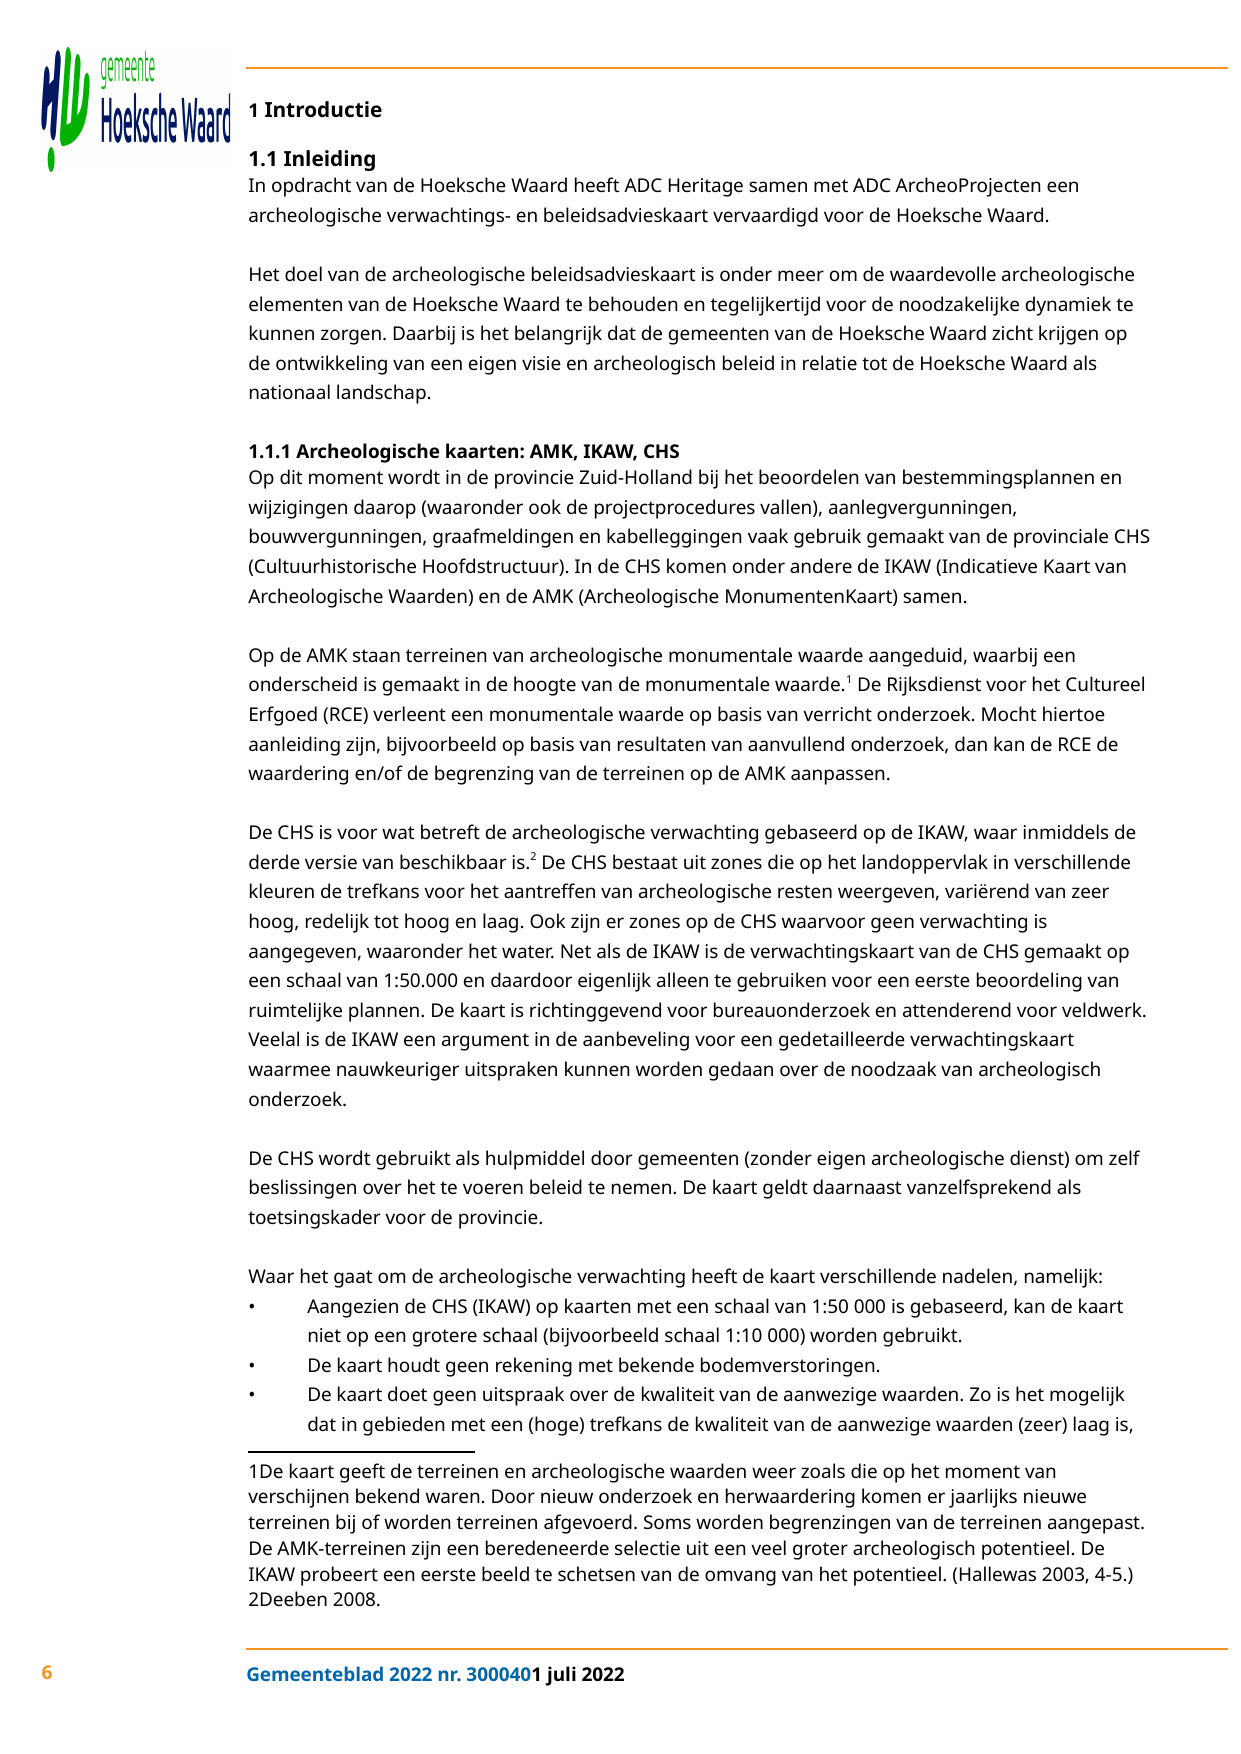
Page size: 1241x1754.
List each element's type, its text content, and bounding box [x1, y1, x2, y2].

text 1.1.1 Archeologische kaarten: AMK, IKAW, CHS [248, 439, 1152, 464]
text De kaart geeft de terreinen en archeologische waarden weer zoals die op het moment van verschijnen bekend waren. Door nieuw onderzoek en herwaardering komen er jaarlijks nieuwe terreinen bij of worden terreinen afgevoerd. Soms worden begrenzingen van de terreinen aangepast. De AMK-terreinen zijn een beredeneerde selectie uit een veel groter archeologisch potentieel. De IKAW probeert een eerste beeld te schetsen van de omvang van het potentieel. (Hallewas 2003, 4-5.) [248, 1458, 1152, 1586]
text Waar het gaat om de archeologische verwachting heeft de kaart verschillende nadelen, namelijk: [248, 1263, 1152, 1289]
list Aangezien de CHS (IKAW) op kaarten met een schaal van 1:50 000 is gebaseerd, kan de kaart niet op een grotere schaal (bijvoorbeeld schaal 1:10 000) worden gebruikt. [248, 1293, 1152, 1348]
text In opdracht van de Hoeksche Waard heeft ADC Heritage samen met ADC ArcheoProjecten een archeologische verwachtings- en beleidsadvieskaart vervaardigd voor de Hoeksche Waard. [248, 172, 1152, 228]
list De kaart doet geen uitspraak over de kwaliteit van de aanwezige waarden. Zo is het mogelijk dat in gebieden met een (hoge) trefkans de kwaliteit van de aanwezige waarden (zeer) laag is, [248, 1382, 1152, 1437]
text Het doel van de archeologische beleidsadvieskaart is onder meer om de waardevolle archeologische elementen van de Hoeksche Waard te behouden en tegelijkertijd voor de noodzakelijke dynamiek te kunnen zorgen. Daarbij is het belangrijk dat de gemeenten van de Hoeksche Waard zicht krijgen op de ontwikkeling van een eigen visie en archeologisch beleid in relatie tot de Hoeksche Waard als nationaal landschap. [248, 261, 1152, 405]
text 1.1 Inleiding [248, 144, 1152, 172]
picture [41, 47, 231, 172]
text De CHS is voor wat betreft de archeologische verwachting gebaseerd op de IKAW, waar inmiddels de derde versie van beschikbaar is. De CHS bestaat uit zones die op het landoppervlak in verschillende kleuren de trefkans voor het aantreffen van archeologische resten weergeven, variërend van zeer hoog, redelijk tot hoog en laag. Ook zijn er zones op de CHS waarvoor geen verwachting is aangegeven, waaronder het water. Net als de IKAW is de verwachtingskaart van de CHS gemaakt op een schaal van 1:50.000 en daardoor eigenlijk alleen te gebruiken voor een eerste beoordeling van ruimtelijke plannen. De kaart is richtinggevend voor bureauonderzoek en attenderend voor veldwerk. Veelal is de IKAW een argument in de aanbeveling voor een gedetailleerde verwachtingskaart waarmee nauwkeuriger uitspraken kunnen worden gedaan over de noodzaak van archeologisch onderzoek. [248, 819, 1152, 1111]
text Deeben 2008. [248, 1586, 1152, 1612]
text 1 Introductie [248, 95, 1152, 123]
list De kaart houdt geen rekening met bekende bodemverstoringen. [248, 1352, 1152, 1378]
text Op dit moment wordt in de provincie Zuid-Holland bij het beoordelen van bestemmingsplannen en wijzigingen daarop (waaronder ook de projectprocedures vallen), aanlegvergunningen, bouwvergunningen, graafmeldingen en kabelleggingen vaak gebruik gemaakt van de provinciale CHS (Cultuurhistorische Hoofdstructuur). In de CHS komen onder andere de IKAW (Indicatieve Kaart van Archeologische Waarden) en de AMK (Archeologische MonumentenKaart) samen. [248, 464, 1152, 608]
text Op de AMK staan terreinen van archeologische monumentale waarde aangeduid, waarbij een onderscheid is gemaakt in de hoogte van de monumentale waarde. De Rijksdienst voor het Cultureel Erfgoed (RCE) verleent een monumentale waarde op basis van verricht onderzoek. Mocht hiertoe aanleiding zijn, bijvoorbeeld op basis van resultaten van aanvullend onderzoek, dan kan de RCE de waardering en/of de begrenzing van de terreinen op de AMK aanpassen. [248, 642, 1152, 786]
text De CHS wordt gebruikt als hulpmiddel door gemeenten (zonder eigen archeologische dienst) om zelf beslissingen over het te voeren beleid te nemen. De kaart geldt daarnaast vanzelfsprekend als toetsingskader voor de provincie. [248, 1145, 1152, 1230]
